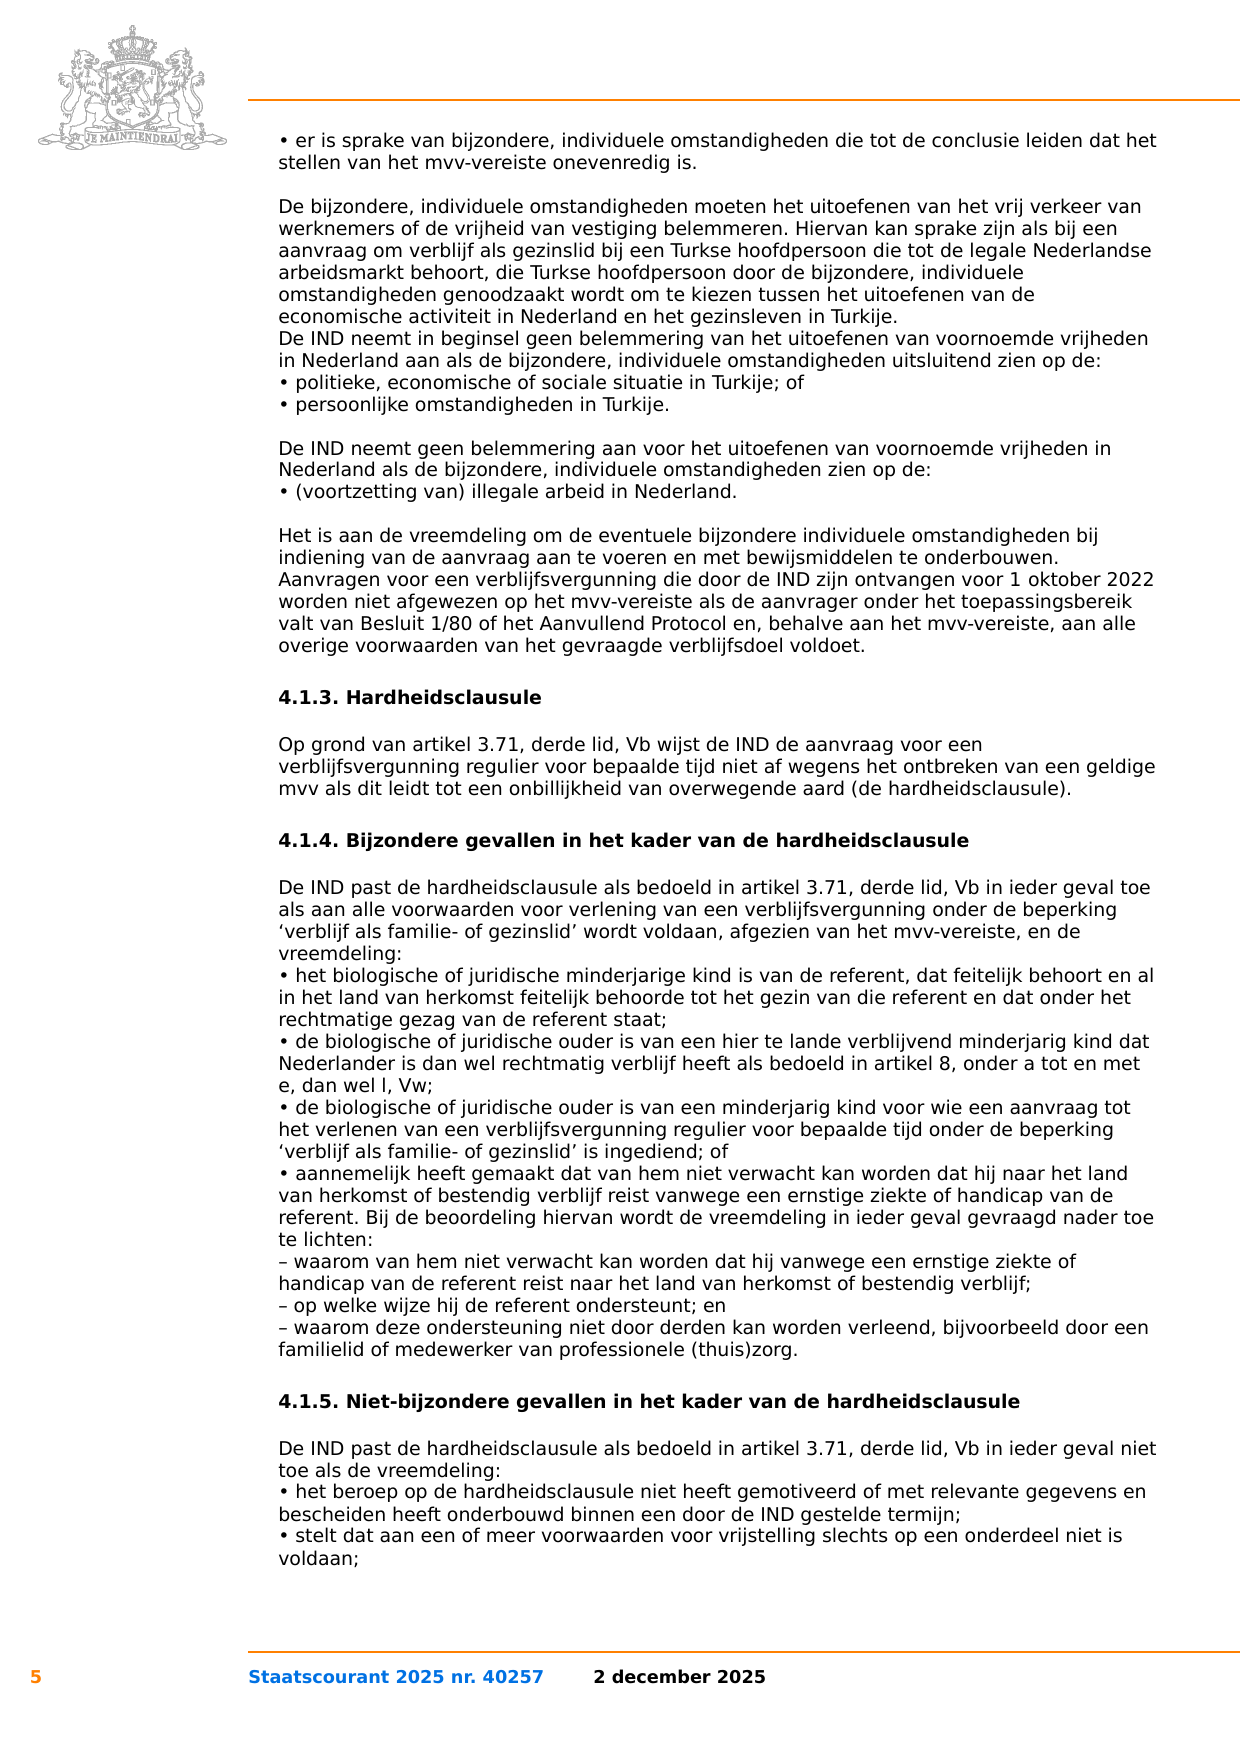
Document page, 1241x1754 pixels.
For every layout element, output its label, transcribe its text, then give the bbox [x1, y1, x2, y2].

text • stelt dat aan een of meer voorwaarden voor vrijstelling slechts op een onderdeel niet is voldaan; [278, 1525, 1163, 1569]
text – op welke wijze hij de referent ondersteunt; en [278, 1294, 1163, 1317]
text De IND neemt in beginsel geen belemmering van het uitoefenen van voornoemde vrijheden in Nederland aan als de bijzondere, individuele omstandigheden uitsluitend zien op de: [278, 328, 1163, 372]
text • er is sprake van bijzondere, individuele omstandigheden die tot de conclusie leiden dat het stellen van het mvv-vereiste onevenredig is. [278, 130, 1163, 174]
text Aanvragen voor een verblijfsvergunning die door de IND zijn ontvangen voor 1 oktober 2022 worden niet afgewezen op het mvv-vereiste als de aanvrager onder het toepassingsbereik valt van Besluit 1/80 of het Aanvullend Protocol en, behalve aan het mvv-vereiste, aan alle overige voorwaarden van het gevraagde verblijfsdoel voldoet. [278, 569, 1163, 657]
text – waarom van hem niet verwacht kan worden dat hij vanwege een ernstige ziekte of handicap van de referent reist naar het land van herkomst of bestendig verblijf; [278, 1251, 1163, 1294]
text • het biologische of juridische minderjarige kind is van de referent, dat feitelijk behoort en al in het land van herkomst feitelijk behoorde tot het gezin van die referent en dat onder het rechtmatige gezag van de referent staat; [278, 965, 1163, 1031]
text • aannemelijk heeft gemaakt dat van hem niet verwacht kan worden dat hij naar het land van herkomst of bestendig verblijf reist vanwege een ernstige ziekte of handicap van de referent. Bij de beoordeling hiervan wordt de vreemdeling in ieder geval gevraagd nader toe te lichten: [278, 1163, 1163, 1251]
text Het is aan de vreemdeling om de eventuele bijzondere individuele omstandigheden bij indiening van de aanvraag aan te voeren en met bewijsmiddelen te onderbouwen. [278, 525, 1163, 569]
subtitle 4.1.3. Hardheidsclausule [278, 687, 1163, 709]
text • de biologische of juridische ouder is van een minderjarig kind voor wie een aanvraag tot het verlenen van een verblijfsvergunning regulier voor bepaalde tijd onder de beperking ‘verblijf als familie- of gezinslid’ is ingediend; of [278, 1097, 1163, 1163]
text Op grond van artikel 3.71, derde lid, Vb wijst de IND de aanvraag voor een verblijfsvergunning regulier voor bepaalde tijd niet af wegens het ontbreken van een geldige mvv als dit leidt tot een onbillijkheid van overwegende aard (de hardheidsclausule). [278, 734, 1163, 800]
text • politieke, economische of sociale situatie in Turkije; of [278, 372, 1163, 393]
text De IND neemt geen belemmering aan voor het uitoefenen van voornoemde vrijheden in Nederland als de bijzondere, individuele omstandigheden zien op de: [278, 437, 1163, 481]
text De bijzondere, individuele omstandigheden moeten het uitoefenen van het vrij verkeer van werknemers of de vrijheid van vestiging belemmeren. Hiervan kan sprake zijn als bij een aanvraag om verblijf als gezinslid bij een Turkse hoofdpersoon die tot de legale Nederlandse arbeidsmarkt behoort, die Turkse hoofdpersoon door de bijzondere, individuele omstandigheden genoodzaakt wordt om te kiezen tussen het uitoefenen van de economische activiteit in Nederland en het gezinsleven in Turkije. [278, 196, 1163, 328]
subtitle 4.1.5. Niet-bijzondere gevallen in het kader van de hardheidsclausule [278, 1391, 1163, 1412]
text • (voortzetting van) illegale arbeid in Nederland. [278, 481, 1163, 503]
text – waarom deze ondersteuning niet door derden kan worden verleend, bijvoorbeeld door een familielid of medewerker van professionele (thuis)zorg. [278, 1317, 1163, 1361]
text De IND past de hardheidsclausule als bedoeld in artikel 3.71, derde lid, Vb in ieder geval toe als aan alle voorwaarden voor verlening van een verblijfsvergunning onder de beperking ‘verblijf als familie- of gezinslid’ wordt voldaan, afgezien van het mvv-vereiste, en de vreemdeling: [278, 877, 1163, 965]
text • persoonlijke omstandigheden in Turkije. [278, 393, 1163, 416]
picture [38, 25, 227, 150]
text • het beroep op de hardheidsclausule niet heeft gemotiveerd of met relevante gegevens en bescheiden heeft onderbouwd binnen een door de IND gestelde termijn; [278, 1481, 1163, 1525]
text • de biologische of juridische ouder is van een hier te lande verblijvend minderjarig kind dat Nederlander is dan wel rechtmatig verblijf heeft als bedoeld in artikel 8, onder a tot en met e, dan wel l, Vw; [278, 1031, 1163, 1097]
subtitle 4.1.4. Bijzondere gevallen in het kader van de hardheidsclausule [278, 830, 1163, 852]
text De IND past de hardheidsclausule als bedoeld in artikel 3.71, derde lid, Vb in ieder geval niet toe als de vreemdeling: [278, 1437, 1163, 1481]
